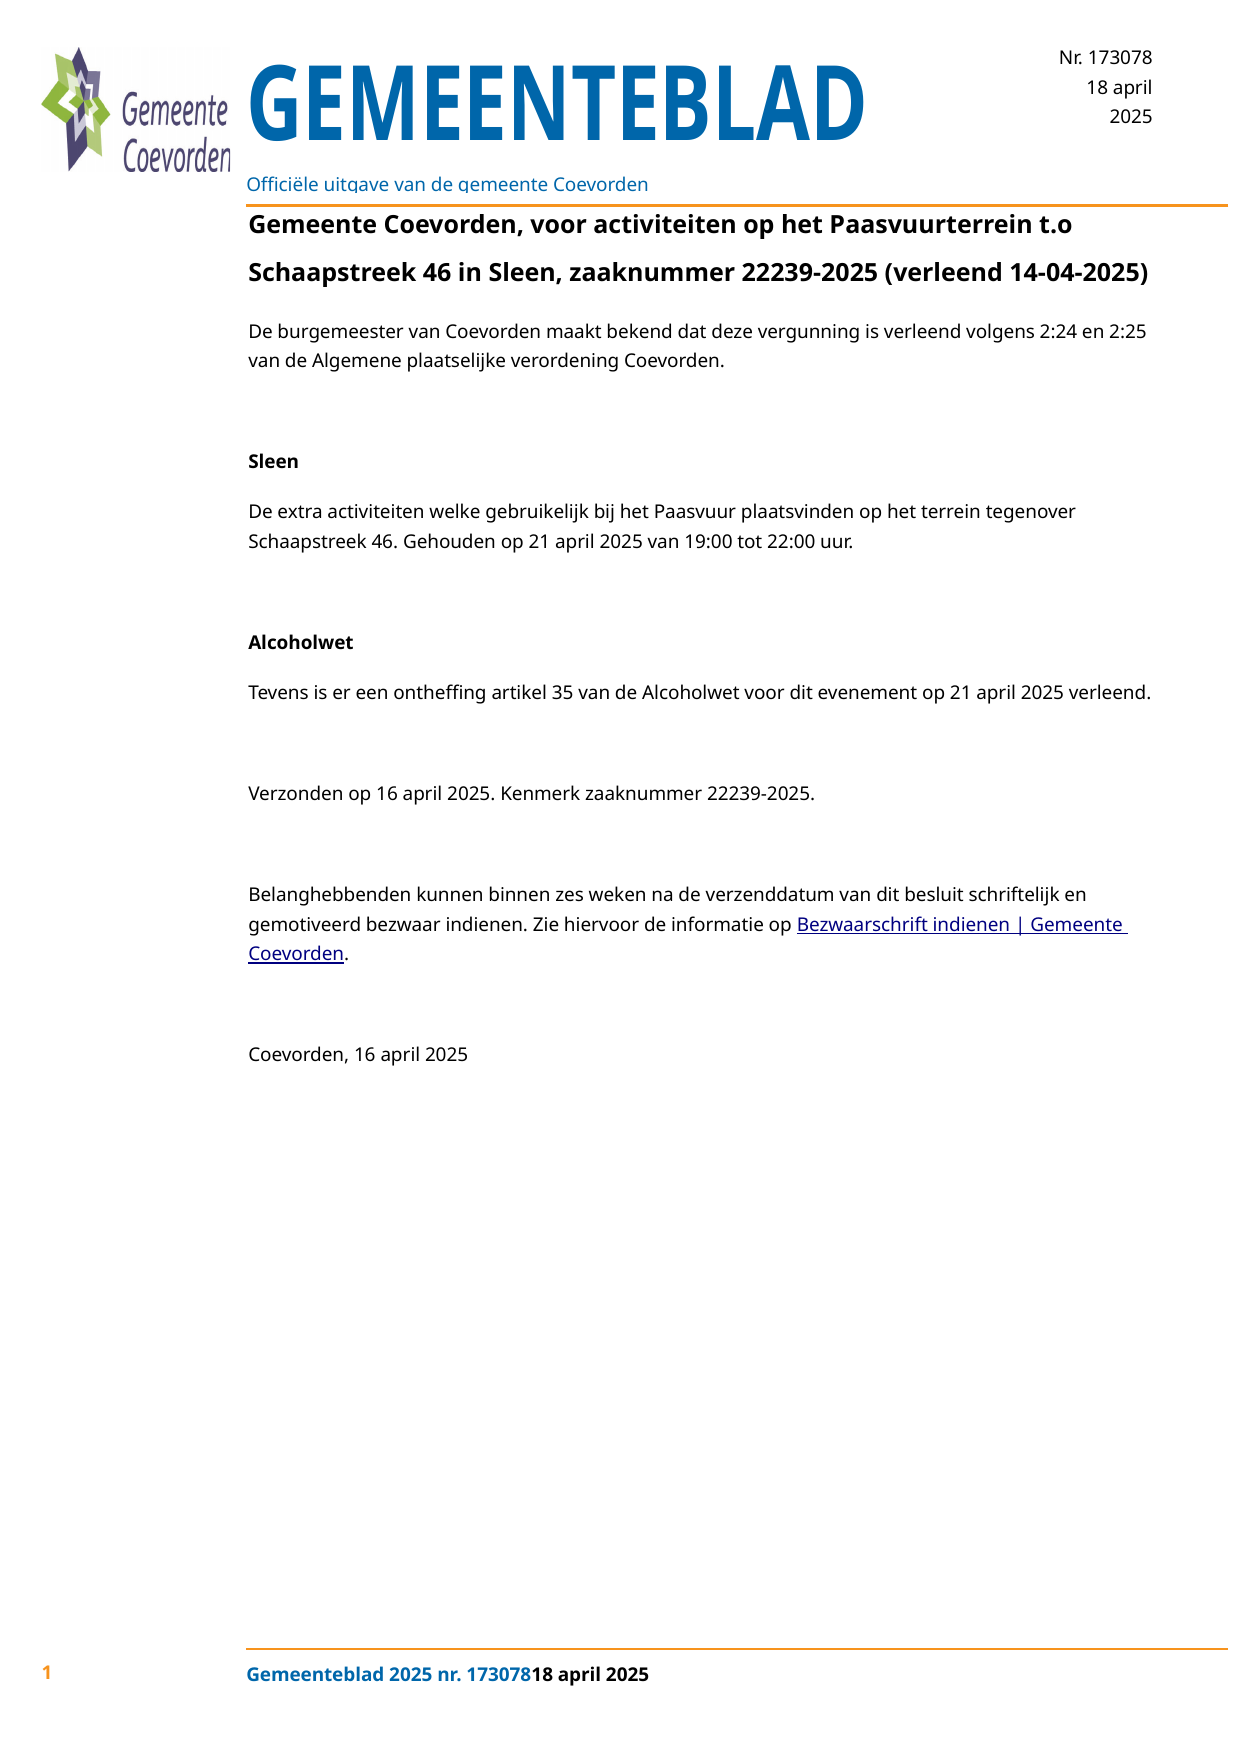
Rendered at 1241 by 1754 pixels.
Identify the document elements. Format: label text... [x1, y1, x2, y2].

text Tevens is er een ontheffing artikel 35 van de Alcoholwet voor dit evenement op 21 april 2025 verleend. [248, 679, 1152, 705]
picture [41, 47, 231, 172]
text Gemeente Coevorden, voor activiteiten op het Paasvuurterrein t.o Schaapstreek 46 in Sleen, zaaknummer 22239-2025 (verleend 14-04-2025) [248, 207, 1152, 288]
text Coevorden, 16 april 2025 [248, 1041, 1152, 1067]
text Sleen [248, 448, 1152, 474]
text Alcoholwet [248, 629, 1152, 655]
text De burgemeester van Coevorden maakt bekend dat deze vergunning is verleend volgens 2:24 en 2:25 van de Algemene plaatselijke verordening Coevorden. [248, 318, 1152, 373]
text Belanghebbenden kunnen binnen zes weken na de verzenddatum van dit besluit schriftelijk en gemotiveerd bezwaar indienen. Zie hiervoor de informatie op Bezwaarschrift indienen | Gemeente Coevorden. [248, 881, 1152, 966]
text De extra activiteiten welke gebruikelijk bij het Paasvuur plaatsvinden op het terrein tegenover Schaapstreek 46. Gehouden op 21 april 2025 van 19:00 tot 22:00 uur. [248, 499, 1152, 554]
text Verzonden op 16 april 2025. Kenmerk zaaknummer 22239-2025. [248, 780, 1152, 806]
